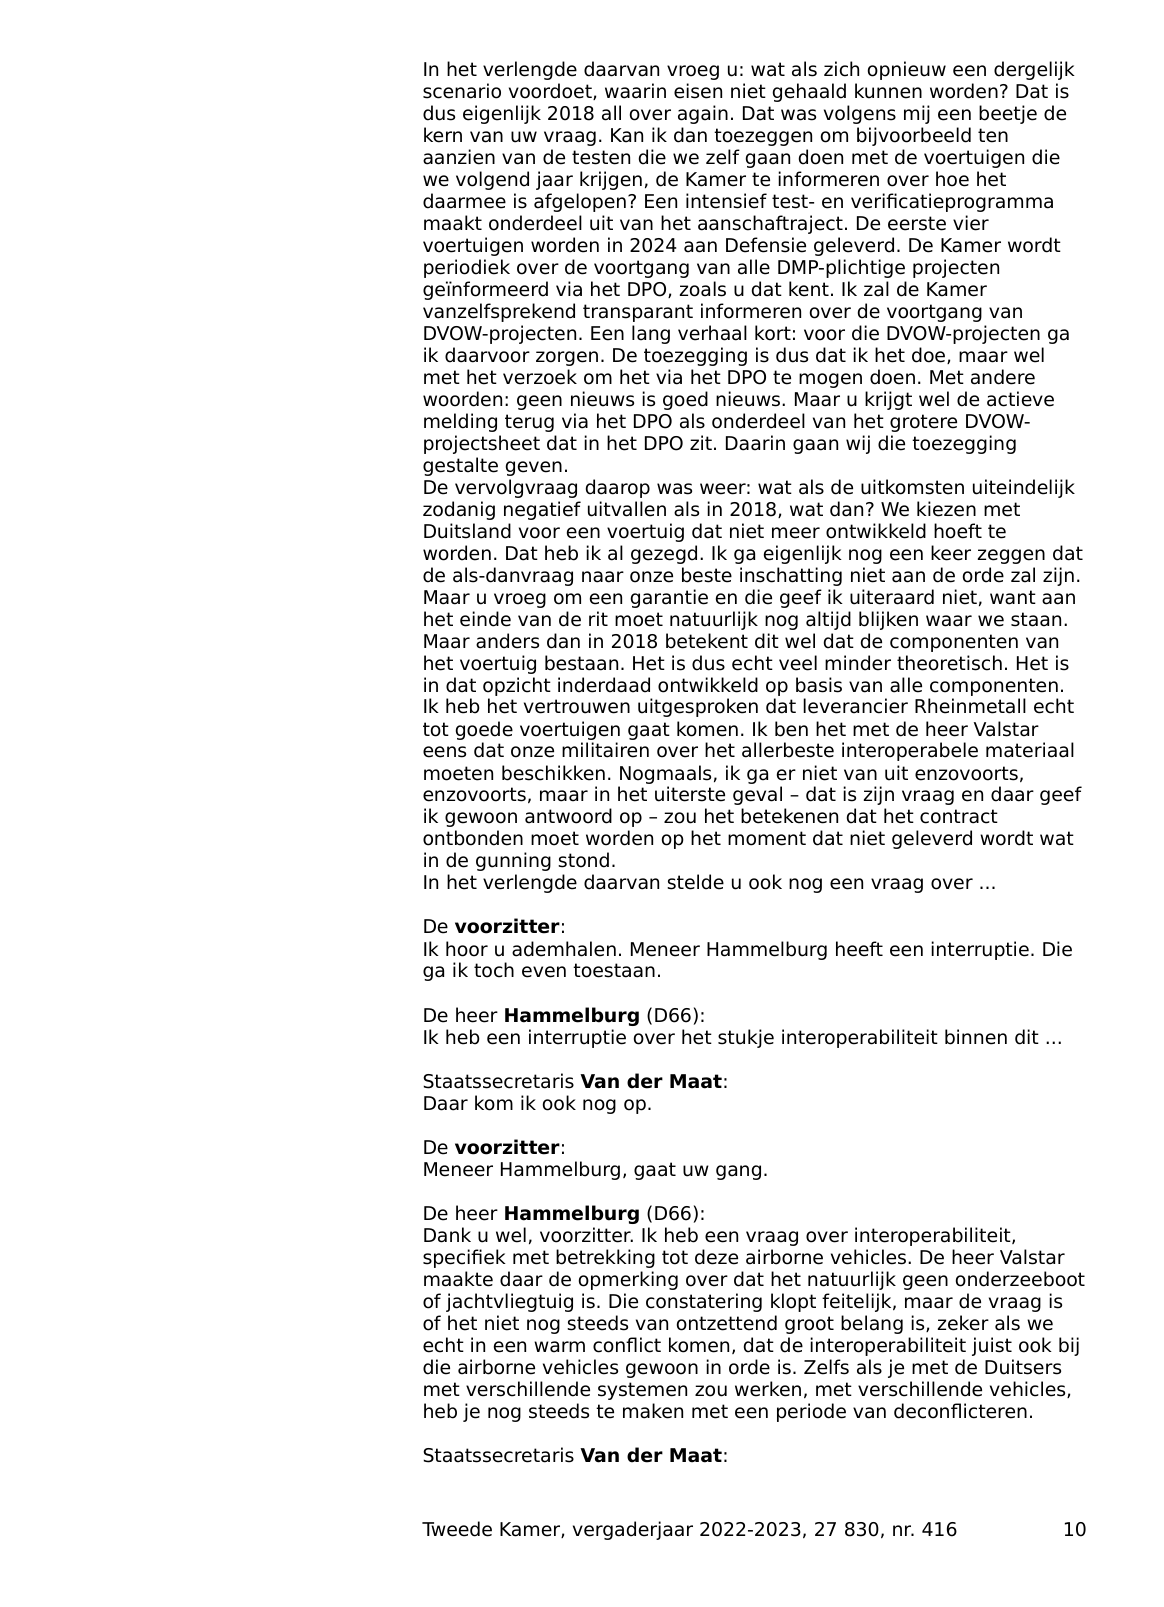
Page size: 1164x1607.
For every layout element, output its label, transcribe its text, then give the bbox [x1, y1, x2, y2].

text Staatssecretaris Van der Maat: [422, 1071, 1087, 1093]
text Meneer Hammelburg, gaat uw gang. [422, 1159, 1087, 1181]
text Ik heb een interruptie over het stukje interoperabiliteit binnen dit ... [422, 1027, 1087, 1048]
text De vervolgvraag daarop was weer: wat als de uitkomsten uiteindelijk zodanig negatief uitvallen als in 2018, wat dan? We kiezen met Duitsland voor een voertuig dat niet meer ontwikkeld hoeft te worden. Dat heb ik al gezegd. Ik ga eigenlijk nog een keer zeggen dat de als-danvraag naar onze beste inschatting niet aan de orde zal zijn. Maar u vroeg om een garantie en die geef ik uiteraard niet, want aan het einde van de rit moet natuurlijk nog altijd blijken waar we staan. Maar anders dan in 2018 betekent dit wel dat de componenten van het voertuig bestaan. Het is dus echt veel minder theoretisch. Het is in dat opzicht inderdaad ontwikkeld op basis van alle componenten. Ik heb het vertrouwen uitgesproken dat leverancier Rheinmetall echt tot goede voertuigen gaat komen. Ik ben het met de heer Valstar eens dat onze militairen over het allerbeste interoperabele materiaal moeten beschikken. Nogmaals, ik ga er niet van uit enzovoorts, enzovoorts, maar in het uiterste geval – dat is zijn vraag en daar geef ik gewoon antwoord op – zou het betekenen dat het contract ontbonden moet worden op het moment dat niet geleverd wordt wat in de gunning stond. [422, 477, 1087, 872]
text De heer Hammelburg (D66): [422, 1004, 1087, 1027]
text In het verlengde daarvan vroeg u: wat als zich opnieuw een dergelijk scenario voordoet, waarin eisen niet gehaald kunnen worden? Dat is dus eigenlijk 2018 all over again. Dat was volgens mij een beetje de kern van uw vraag. Kan ik dan toezeggen om bijvoorbeeld ten aanzien van de testen die we zelf gaan doen met de voertuigen die we volgend jaar krijgen, de Kamer te informeren over hoe het daarmee is afgelopen? Een intensief test- en verificatieprogramma maakt onderdeel uit van het aanschaftraject. De eerste vier voertuigen worden in 2024 aan Defensie geleverd. De Kamer wordt periodiek over de voortgang van alle DMP-plichtige projecten geïnformeerd via het DPO, zoals u dat kent. Ik zal de Kamer vanzelfsprekend transparant informeren over de voortgang van DVOW-projecten. Een lang verhaal kort: voor die DVOW-projecten ga ik daarvoor zorgen. De toezegging is dus dat ik het doe, maar wel met het verzoek om het via het DPO te mogen doen. Met andere woorden: geen nieuws is goed nieuws. Maar u krijgt wel de actieve melding terug via het DPO als onderdeel van het grotere DVOW-projectsheet dat in het DPO zit. Daarin gaan wij die toezegging gestalte geven. [422, 59, 1087, 477]
text Dank u wel, voorzitter. Ik heb een vraag over interoperabiliteit, specifiek met betrekking tot deze airborne vehicles. De heer Valstar maakte daar de opmerking over dat het natuurlijk geen onderzeeboot of jachtvliegtuig is. Die constatering klopt feitelijk, maar de vraag is of het niet nog steeds van ontzettend groot belang is, zeker als we echt in een warm conflict komen, dat de interoperabiliteit juist ook bij die airborne vehicles gewoon in orde is. Zelfs als je met de Duitsers met verschillende systemen zou werken, met verschillende vehicles, heb je nog steeds te maken met een periode van deconflicteren. [422, 1225, 1087, 1423]
text In het verlengde daarvan stelde u ook nog een vraag over ... [422, 872, 1087, 894]
text De heer Hammelburg (D66): [422, 1203, 1087, 1225]
text Ik hoor u ademhalen. Meneer Hammelburg heeft een interruptie. Die ga ik toch even toestaan. [422, 938, 1087, 982]
text De voorzitter: [422, 1137, 1087, 1159]
text Staatssecretaris Van der Maat: [422, 1445, 1087, 1467]
text De voorzitter: [422, 916, 1087, 938]
text Daar kom ik ook nog op. [422, 1093, 1087, 1115]
